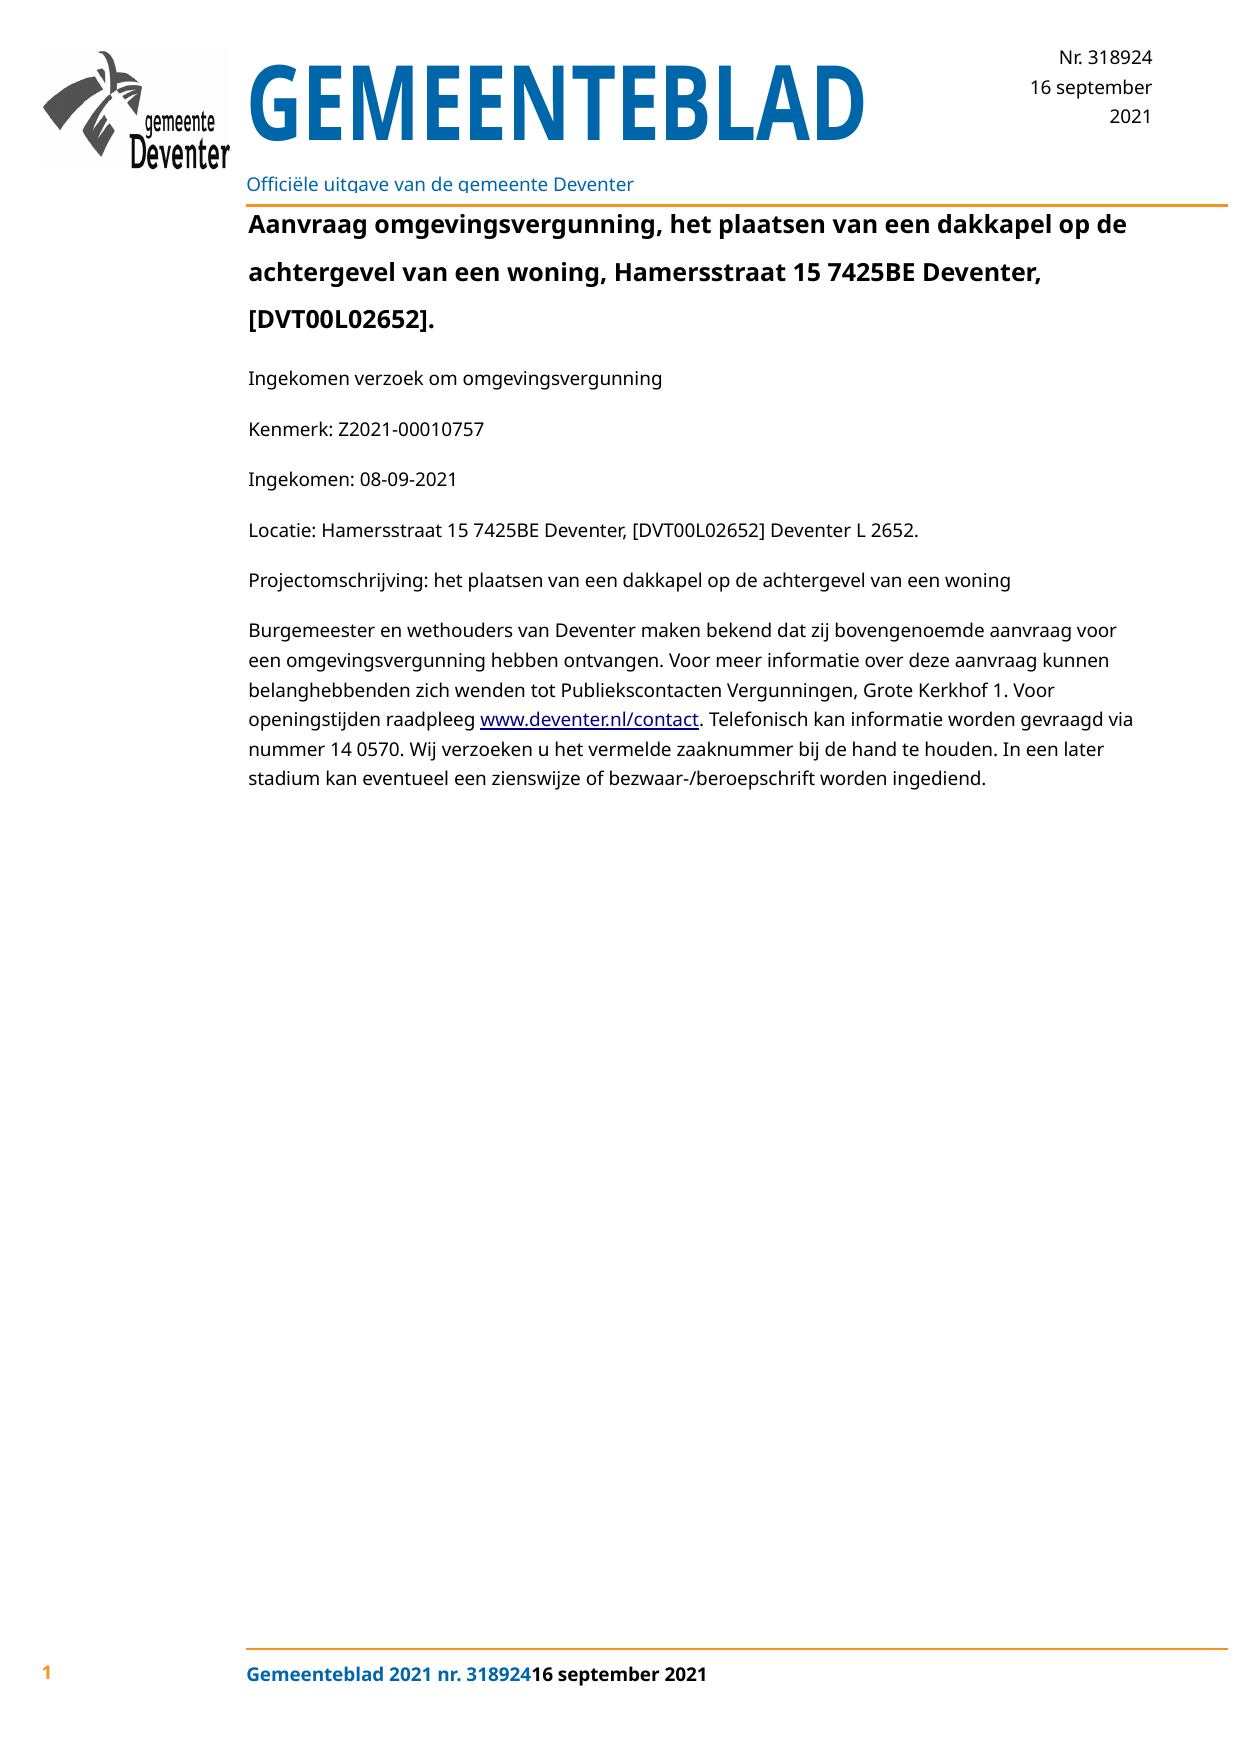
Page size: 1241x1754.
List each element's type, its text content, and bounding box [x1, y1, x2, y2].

picture [41, 47, 231, 172]
text Kenmerk: Z2021-00010757 [248, 416, 1152, 442]
text Aanvraag omgevingsvergunning, het plaatsen van een dakkapel op de achtergevel van een woning, Hamersstraat 15 7425BE Deventer, [DVT00L02652]. [248, 207, 1152, 336]
text Burgemeester en wethouders van Deventer maken bekend dat zij bovengenoemde aanvraag voor een omgevingsvergunning hebben ontvangen. Voor meer informatie over deze aanvraag kunnen belanghebbenden zich wenden tot Publiekscontacten Vergunningen, Grote Kerkhof 1. Voor openingstijden raadpleeg www.deventer.nl/contact. Telefonisch kan informatie worden gevraagd via nummer 14 0570. Wij verzoeken u het vermelde zaaknummer bij de hand te houden. In een later stadium kan eventueel een zienswijze of bezwaar-/beroepschrift worden ingediend. [248, 618, 1152, 791]
text Locatie: Hamersstraat 15 7425BE Deventer, [DVT00L02652] Deventer L 2652. [248, 517, 1152, 542]
text Ingekomen verzoek om omgevingsvergunning [248, 366, 1152, 391]
text Projectomschrijving: het plaatsen van een dakkapel op de achtergevel van een woning [248, 567, 1152, 593]
text Ingekomen: 08-09-2021 [248, 466, 1152, 492]
